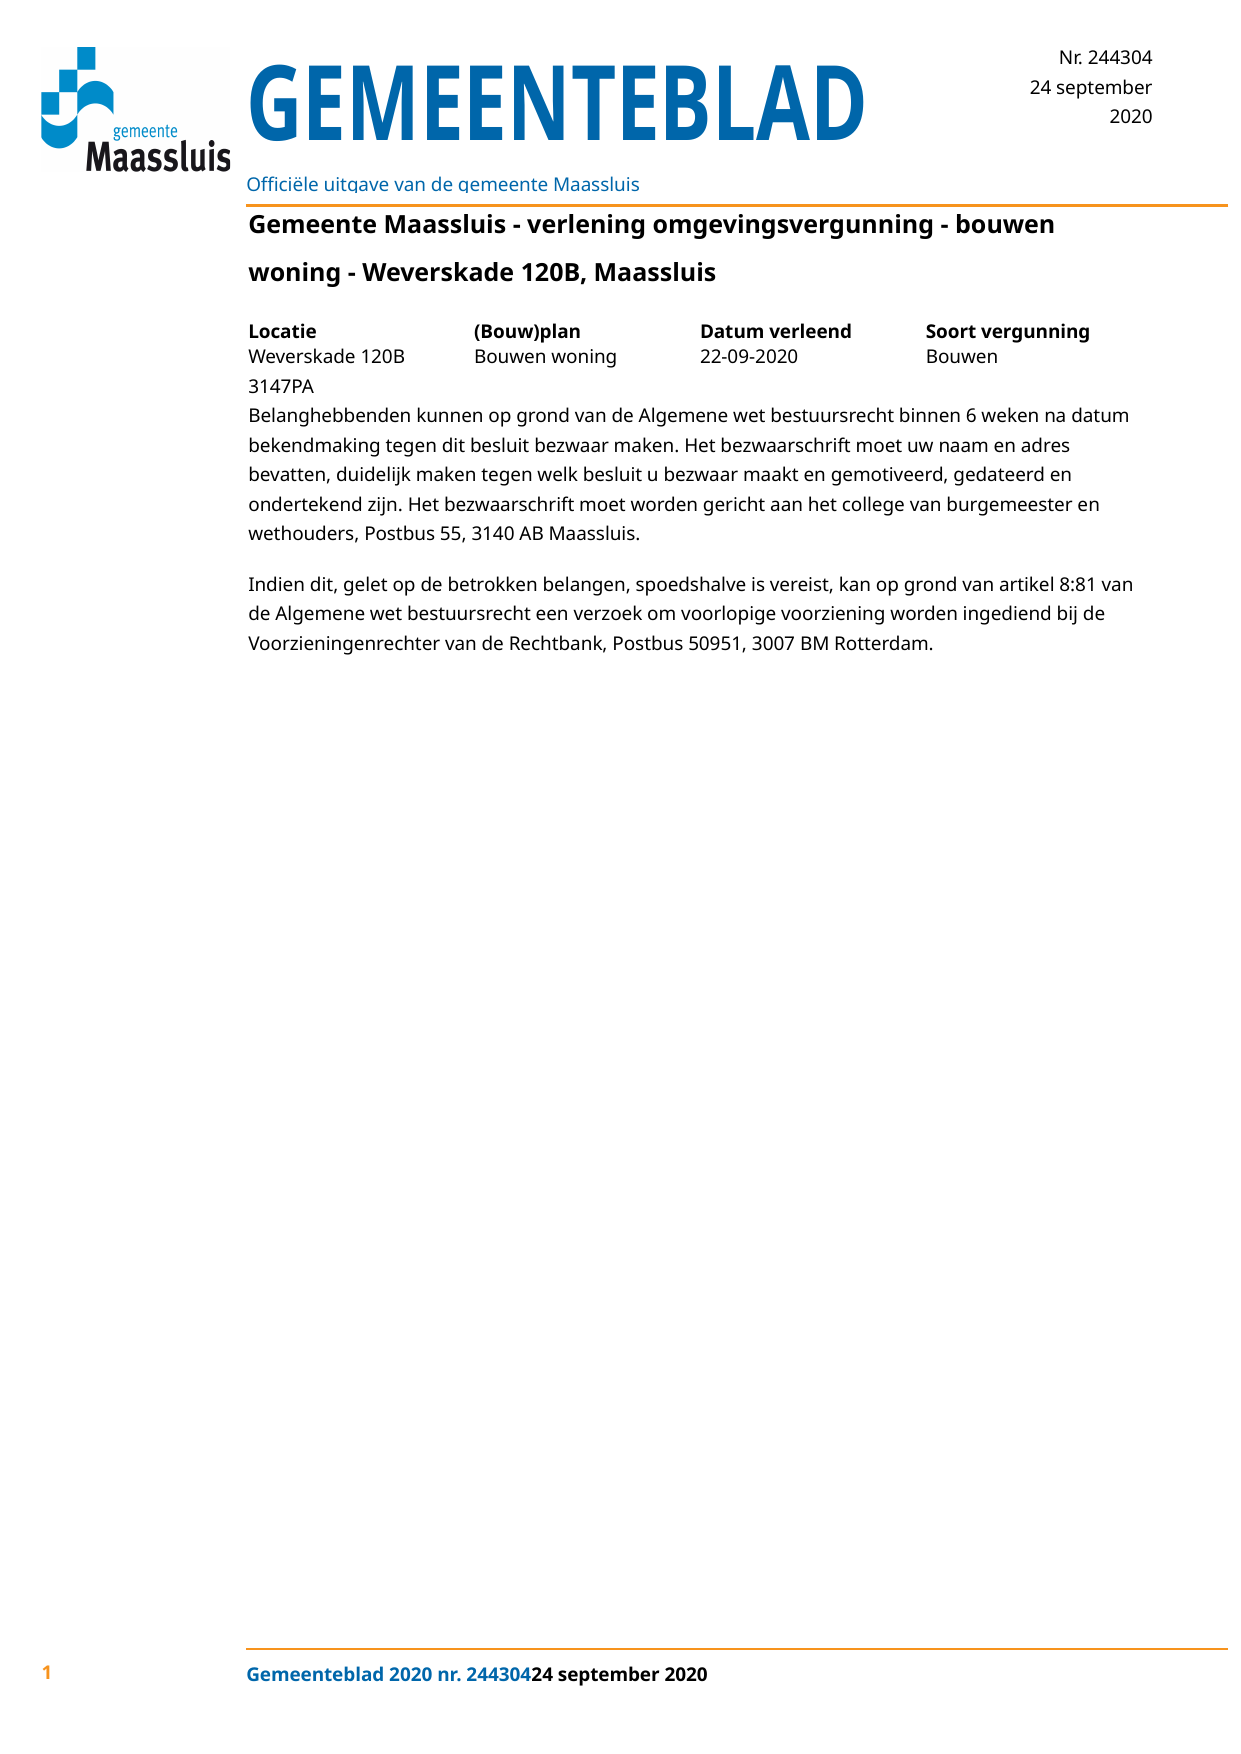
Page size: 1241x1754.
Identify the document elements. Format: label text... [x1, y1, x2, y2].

table_header Datum verleend [700, 318, 926, 344]
table_header Locatie [248, 318, 474, 344]
picture [41, 47, 77, 92]
text Indien dit, gelet op de betrokken belangen, spoedshalve is vereist, kan op grond van artikel 8:81 van de Algemene wet bestuursrecht een verzoek om voorlopige voorziening worden ingediend bij de Voorzieningenrechter van de Rechtbank, Postbus 50951, 3007 BM Rotterdam. [248, 571, 1152, 656]
text Gemeente Maassluis - verlening omgevingsvergunning - bouwen woning - Weverskade 120B, Maassluis [248, 207, 1152, 288]
table_cell Bouwen [926, 344, 1152, 399]
table_cell 22-09-2020 [700, 344, 926, 399]
text Belanghebbenden kunnen op grond van de Algemene wet bestuursrecht binnen 6 weken na datum bekendmaking tegen dit besluit bezwaar maken. Het bezwaarschrift moet uw naam en adres bevatten, duidelijk maken tegen welk besluit u bezwaar maakt en gemotiveerd, gedateerd en ondertekend zijn. Het bezwaarschrift moet worden gericht aan het college van burgemeester en wethouders, Postbus 55, 3140 AB Maassluis. [248, 402, 1152, 546]
table_header Soort vergunning [926, 318, 1152, 344]
table_cell Weverskade 120B 3147PA [248, 344, 474, 399]
picture [41, 47, 231, 172]
table_cell Bouwen woning [474, 344, 700, 399]
table_header (Bouw)plan [474, 318, 700, 344]
